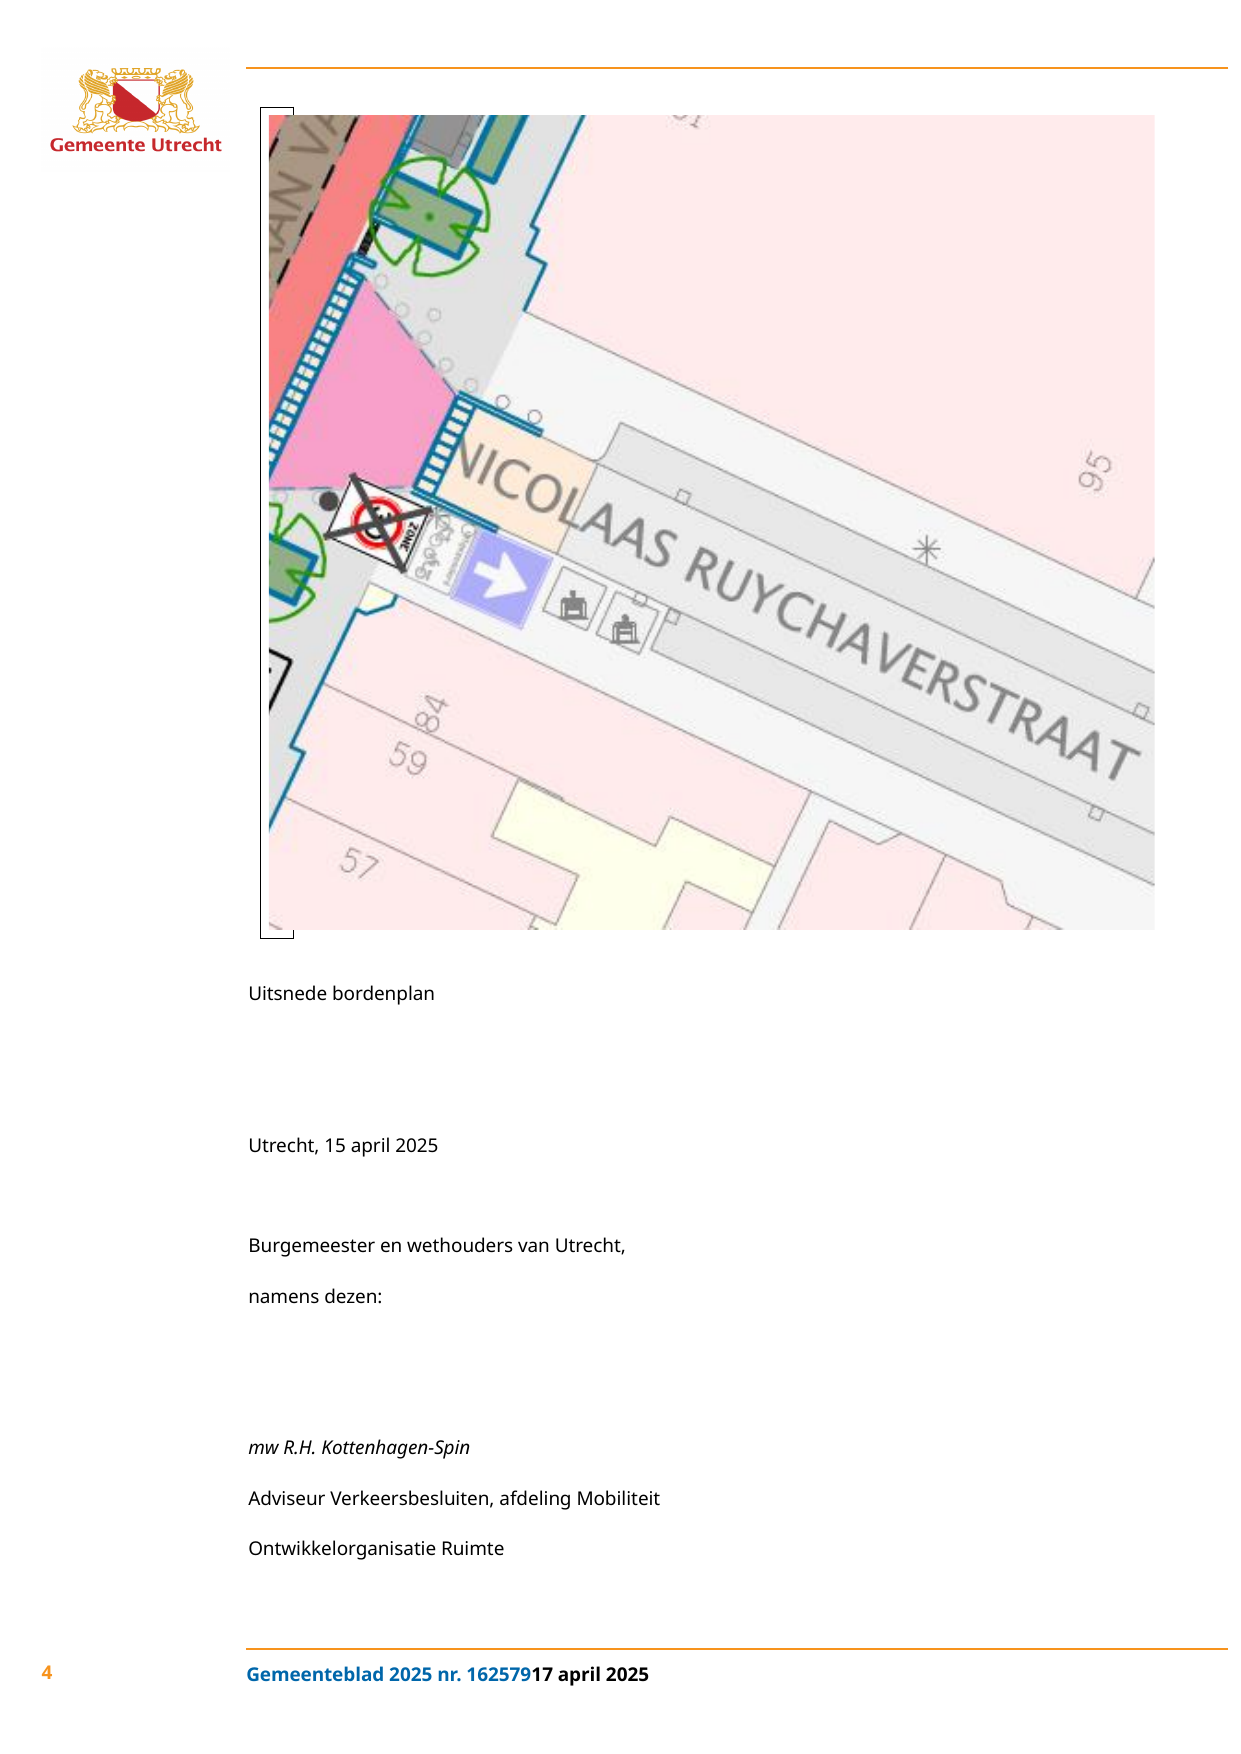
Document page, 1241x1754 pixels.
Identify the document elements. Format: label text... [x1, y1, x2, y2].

text mw R.H. Kottenhagen-Spin [248, 1434, 1152, 1460]
text Ontwikkelorganisatie Ruimte [248, 1535, 1152, 1561]
picture [268, 115, 1155, 930]
picture [41, 47, 231, 172]
text namens dezen: [248, 1283, 1152, 1309]
text Adviseur Verkeersbesluiten, afdeling Mobiliteit [248, 1485, 1152, 1510]
text Uitsnede bordenplan [248, 981, 1152, 1006]
text Utrecht, 15 april 2025 [248, 1132, 1152, 1157]
text Burgemeester en wethouders van Utrecht, [248, 1233, 1152, 1258]
